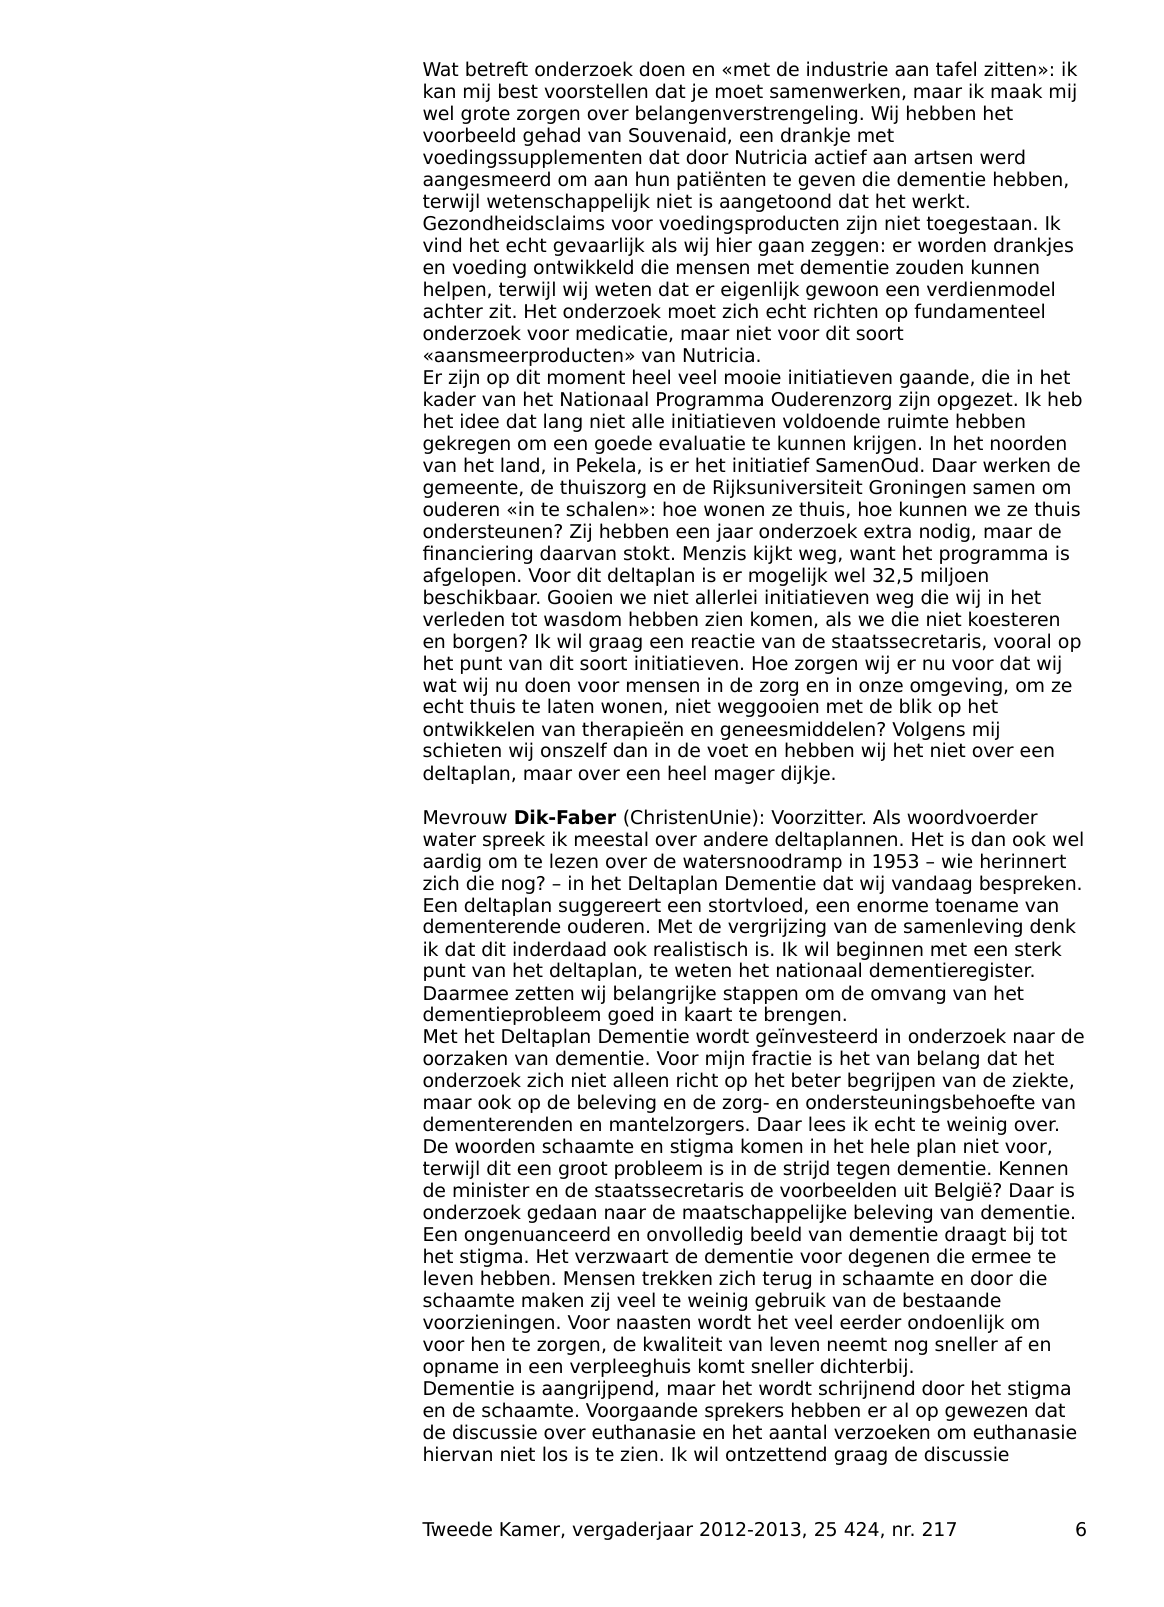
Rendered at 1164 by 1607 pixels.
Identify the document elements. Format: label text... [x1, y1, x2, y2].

text Mevrouw Dik-Faber (ChristenUnie): Voorzitter. Als woordvoerder water spreek ik meestal over andere deltaplannen. Het is dan ook wel aardig om te lezen over de watersnoodramp in 1953 – wie herinnert zich die nog? – in het Deltaplan Dementie dat wij vandaag bespreken. Een deltaplan suggereert een stortvloed, een enorme toename van dementerende ouderen. Met de vergrijzing van de samenleving denk ik dat dit inderdaad ook realistisch is. Ik wil beginnen met een sterk punt van het deltaplan, te weten het nationaal dementieregister. Daarmee zetten wij belangrijke stappen om de omvang van het dementieprobleem goed in kaart te brengen. [422, 807, 1087, 1026]
text Wat betreft onderzoek doen en «met de industrie aan tafel zitten»: ik kan mij best voorstellen dat je moet samenwerken, maar ik maak mij wel grote zorgen over belangenverstrengeling. Wij hebben het voorbeeld gehad van Souvenaid, een drankje met voedingssupplementen dat door Nutricia actief aan artsen werd aangesmeerd om aan hun patiënten te geven die dementie hebben, terwijl wetenschappelijk niet is aangetoond dat het werkt. Gezondheidsclaims voor voedingsproducten zijn niet toegestaan. Ik vind het echt gevaarlijk als wij hier gaan zeggen: er worden drankjes en voeding ontwikkeld die mensen met dementie zouden kunnen helpen, terwijl wij weten dat er eigenlijk gewoon een verdienmodel achter zit. Het onderzoek moet zich echt richten op fundamenteel onderzoek voor medicatie, maar niet voor dit soort «aansmeerproducten» van Nutricia. [422, 59, 1087, 367]
text Met het Deltaplan Dementie wordt geïnvesteerd in onderzoek naar de oorzaken van dementie. Voor mijn fractie is het van belang dat het onderzoek zich niet alleen richt op het beter begrijpen van de ziekte, maar ook op de beleving en de zorg- en ondersteuningsbehoefte van dementerenden en mantelzorgers. Daar lees ik echt te weinig over. De woorden schaamte en stigma komen in het hele plan niet voor, terwijl dit een groot probleem is in de strijd tegen dementie. Kennen de minister en de staatssecretaris de voorbeelden uit België? Daar is onderzoek gedaan naar de maatschappelijke beleving van dementie. Een ongenuanceerd en onvolledig beeld van dementie draagt bij tot het stigma. Het verzwaart de dementie voor degenen die ermee te leven hebben. Mensen trekken zich terug in schaamte en door die schaamte maken zij veel te weinig gebruik van de bestaande voorzieningen. Voor naasten wordt het veel eerder ondoenlijk om voor hen te zorgen, de kwaliteit van leven neemt nog sneller af en opname in een verpleeghuis komt sneller dichterbij. [422, 1026, 1087, 1378]
text Er zijn op dit moment heel veel mooie initiatieven gaande, die in het kader van het Nationaal Programma Ouderenzorg zijn opgezet. Ik heb het idee dat lang niet alle initiatieven voldoende ruimte hebben gekregen om een goede evaluatie te kunnen krijgen. In het noorden van het land, in Pekela, is er het initiatief SamenOud. Daar werken de gemeente, de thuiszorg en de Rijksuniversiteit Groningen samen om ouderen «in te schalen»: hoe wonen ze thuis, hoe kunnen we ze thuis ondersteunen? Zij hebben een jaar onderzoek extra nodig, maar de financiering daarvan stokt. Menzis kijkt weg, want het programma is afgelopen. Voor dit deltaplan is er mogelijk wel 32,5 miljoen beschikbaar. Gooien we niet allerlei initiatieven weg die wij in het verleden tot wasdom hebben zien komen, als we die niet koesteren en borgen? Ik wil graag een reactie van de staatssecretaris, vooral op het punt van dit soort initiatieven. Hoe zorgen wij er nu voor dat wij wat wij nu doen voor mensen in de zorg en in onze omgeving, om ze echt thuis te laten wonen, niet weggooien met de blik op het ontwikkelen van therapieën en geneesmiddelen? Volgens mij schieten wij onszelf dan in de voet en hebben wij het niet over een deltaplan, maar over een heel mager dijkje. [422, 367, 1087, 784]
text Dementie is aangrijpend, maar het wordt schrijnend door het stigma en de schaamte. Voorgaande sprekers hebben er al op gewezen dat de discussie over euthanasie en het aantal verzoeken om euthanasie hiervan niet los is te zien. Ik wil ontzettend graag de discussie [422, 1378, 1087, 1466]
